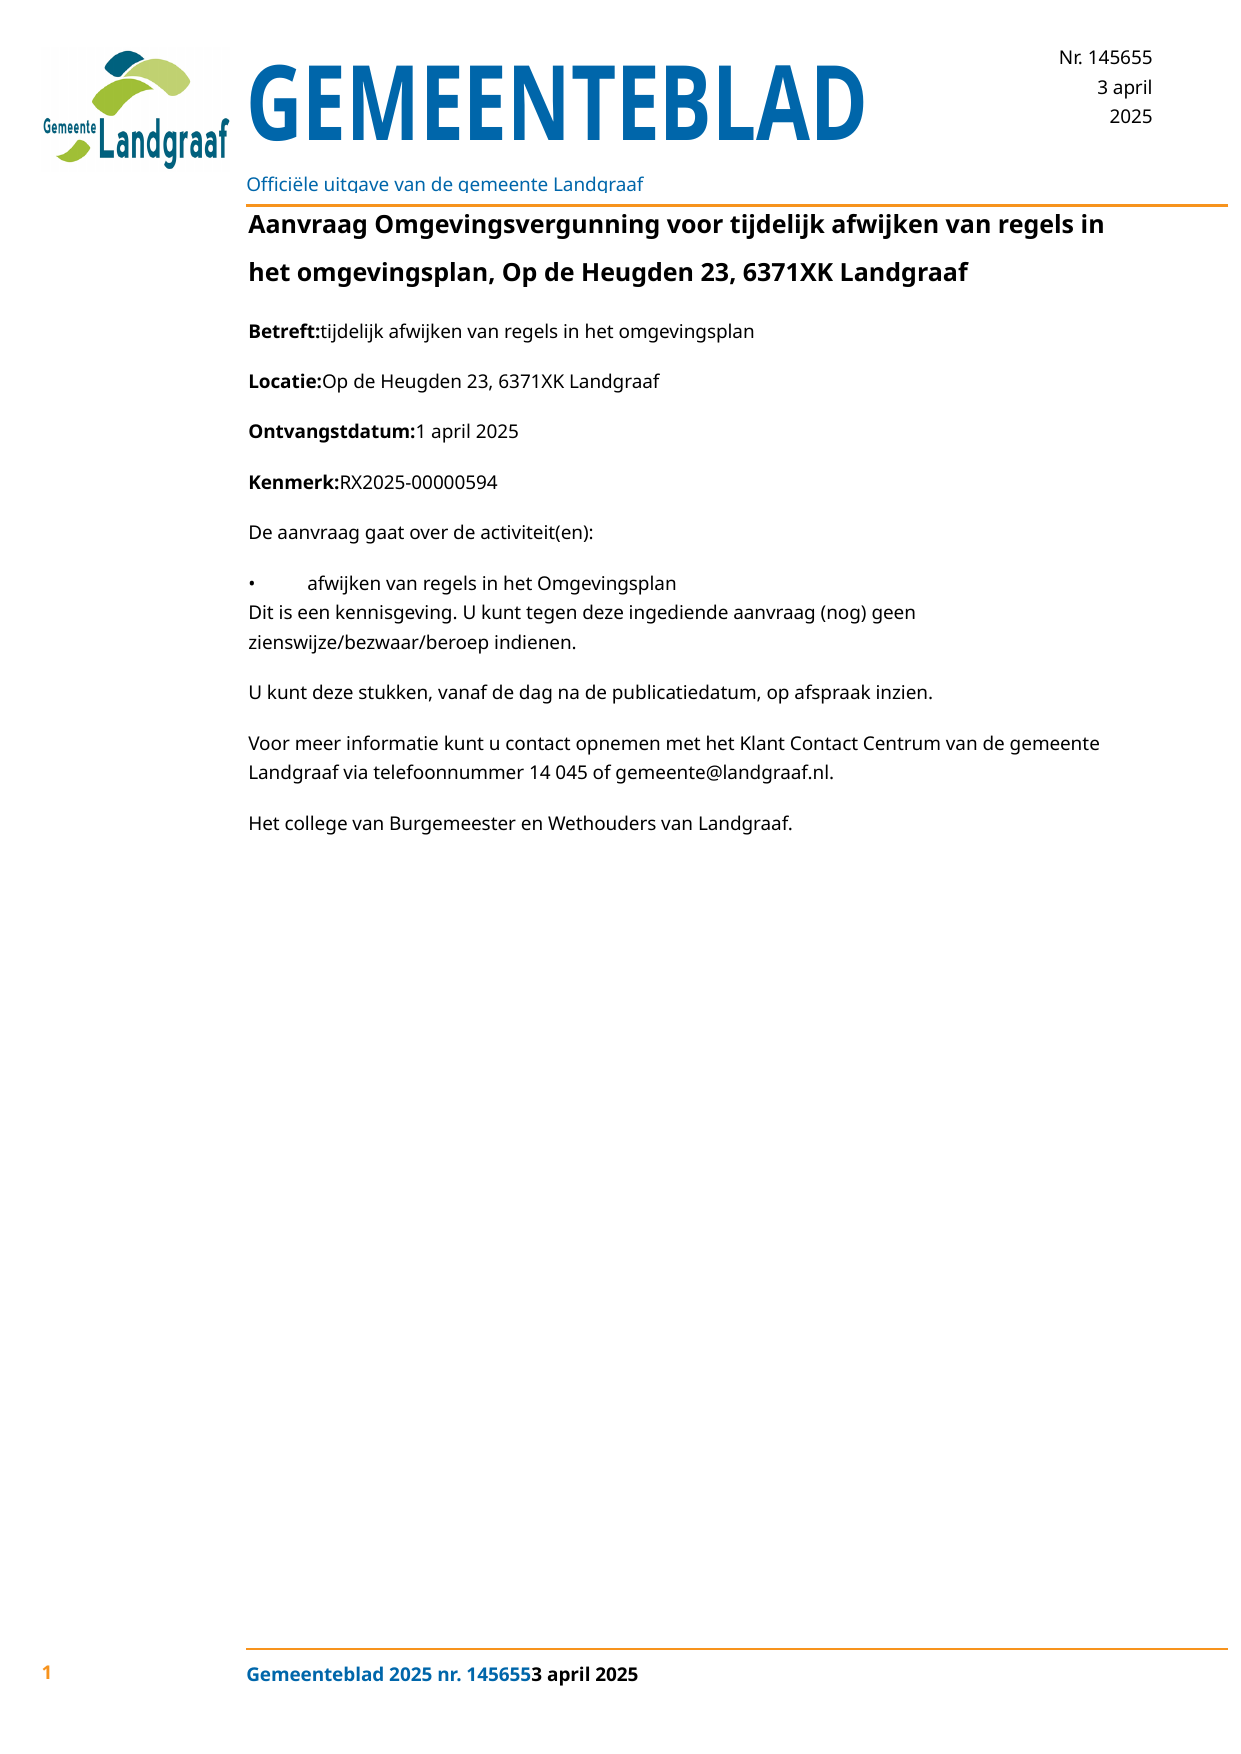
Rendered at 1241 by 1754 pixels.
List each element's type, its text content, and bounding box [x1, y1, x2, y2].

text De aanvraag gaat over de activiteit(en): [248, 519, 1152, 545]
text Betreft:tijdelijk afwijken van regels in het omgevingsplan [248, 318, 1152, 344]
text Kenmerk:RX2025-00000594 [248, 469, 1152, 495]
text Locatie:Op de Heugden 23, 6371XK Landgraaf [248, 368, 1152, 394]
text Het college van Burgemeester en Wethouders van Landgraaf. [248, 810, 1152, 836]
text U kunt deze stukken, vanaf de dag na de publicatiedatum, op afspraak inzien. [248, 679, 1152, 705]
picture [41, 47, 231, 172]
text Voor meer informatie kunt u contact opnemen met het Klant Contact Centrum van de gemeente Landgraaf via telefoonnummer 14 045 of gemeente@landgraaf.nl. [248, 730, 1152, 785]
text Dit is een kennisgeving. U kunt tegen deze ingediende aanvraag (nog) geen zienswijze/bezwaar/beroep indienen. [248, 599, 1152, 655]
text Ontvangstdatum:1 april 2025 [248, 419, 1152, 444]
list afwijken van regels in het Omgevingsplan [248, 570, 1152, 596]
text Aanvraag Omgevingsvergunning voor tijdelijk afwijken van regels in het omgevingsplan, Op de Heugden 23, 6371XK Landgraaf [248, 207, 1152, 288]
